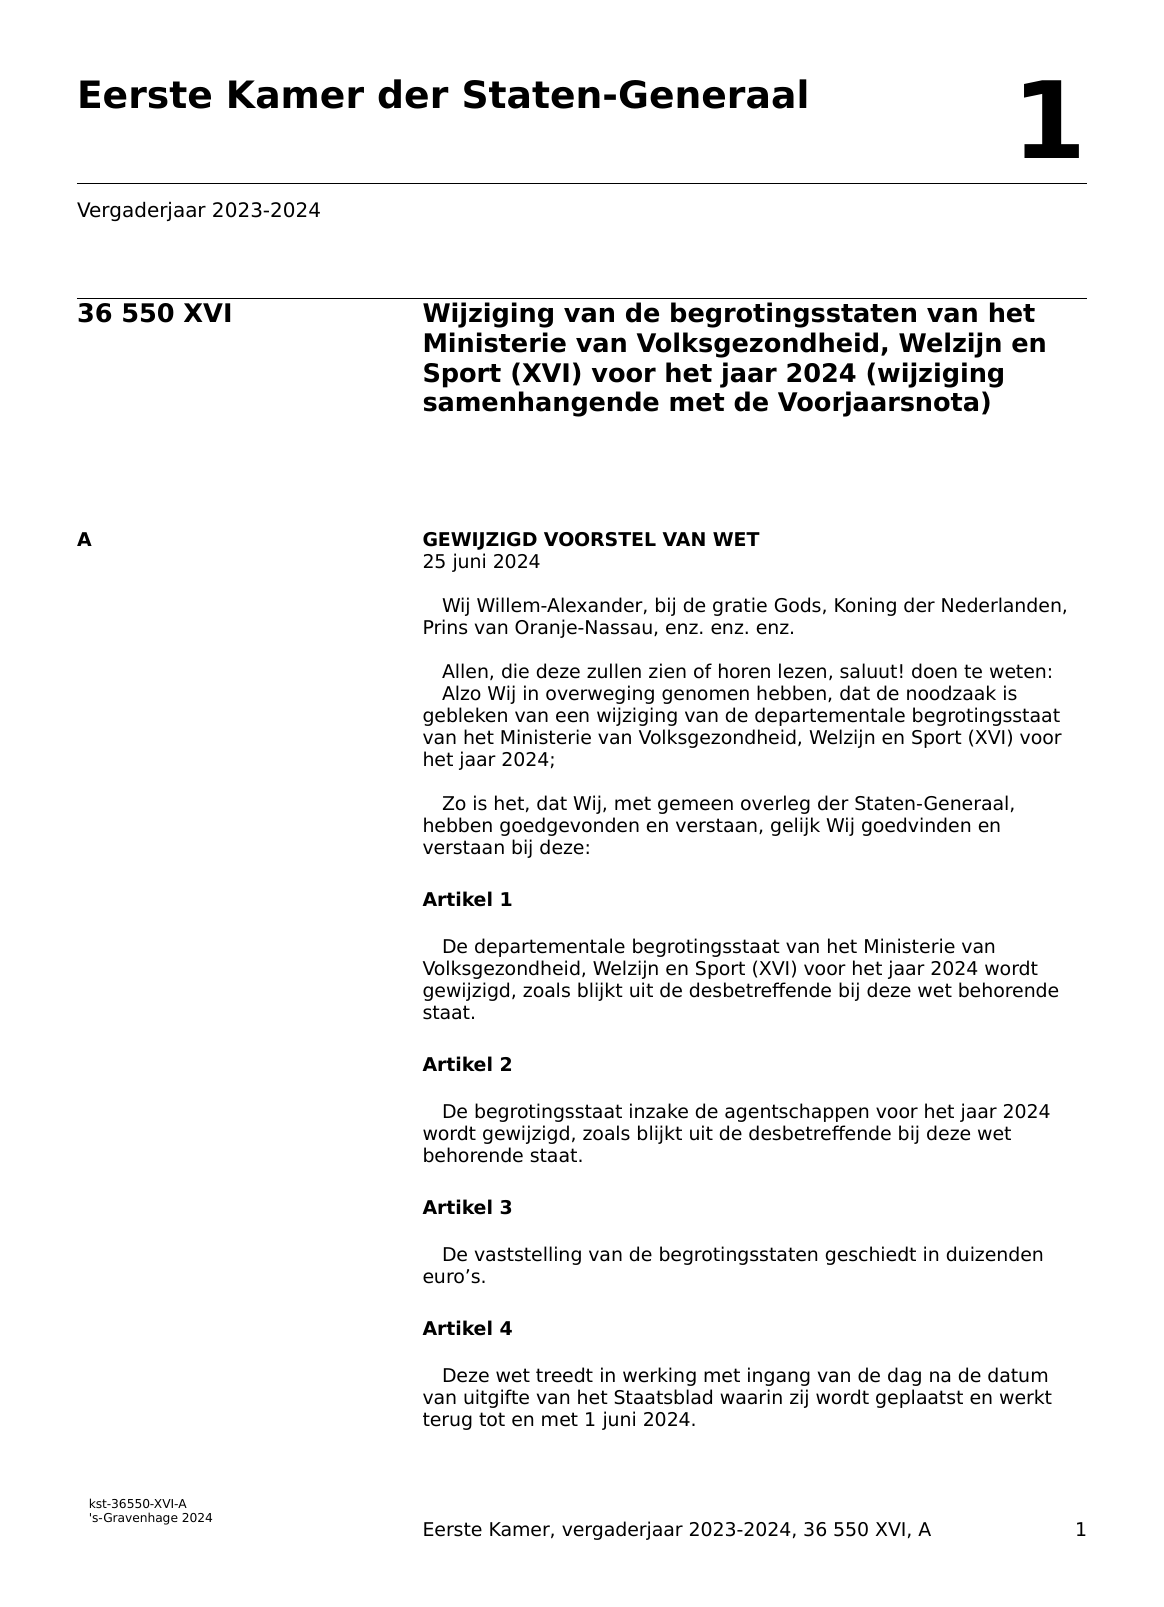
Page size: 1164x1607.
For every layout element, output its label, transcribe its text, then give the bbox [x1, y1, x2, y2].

subtitle Artikel 3 [422, 1197, 1087, 1219]
table_cell Vergaderjaar 2023-2024 [77, 184, 1087, 298]
subtitle A GEWIJZIGD VOORSTEL VAN WET [77, 529, 1087, 551]
subtitle 36 550 XVI Wijziging van de begrotingsstaten van het Ministerie van Volksgezondheid, Welzijn en Sport (XVI) voor het jaar 2024 (wijziging samenhangende met de Voorjaarsnota) [77, 299, 1087, 418]
text De departementale begrotingsstaat van het Ministerie van Volksgezondheid, Welzijn en Sport (XVI) voor het jaar 2024 wordt gewijzigd, zoals blijkt uit de desbetreffende bij deze wet behorende staat. [422, 936, 1087, 1024]
text Zo is het, dat Wij, met gemeen overleg der Staten-Generaal, hebben goedgevonden en verstaan, gelijk Wij goedvinden en verstaan bij deze: [422, 793, 1087, 859]
text De begrotingsstaat inzake de agentschappen voor het jaar 2024 wordt gewijzigd, zoals blijkt uit de desbetreffende bij deze wet behorende staat. [422, 1101, 1087, 1167]
text Wij Willem-Alexander, bij de gratie Gods, Koning der Nederlanden, Prins van Oranje-Nassau, enz. enz. enz. [422, 595, 1087, 639]
subtitle Artikel 1 [422, 889, 1087, 911]
text kst-36550-XVI-A [88, 1497, 323, 1511]
text Deze wet treedt in werking met ingang van de dag na de datum van uitgifte van het Staatsblad waarin zij wordt geplaatst en werkt terug tot en met 1 juni 2024. [422, 1365, 1087, 1431]
text 's-Gravenhage 2024 [88, 1511, 323, 1525]
subtitle Artikel 2 [422, 1054, 1087, 1076]
text 25 juni 2024 [422, 551, 1087, 573]
table_header Eerste Kamer der Staten-Generaal [77, 59, 886, 183]
text De vaststelling van de begrotingsstaten geschiedt in duizenden euro’s. [422, 1244, 1087, 1288]
table_header 1 [886, 59, 1087, 183]
text Allen, die deze zullen zien of horen lezen, saluut! doen te weten: [422, 661, 1087, 683]
text Alzo Wij in overweging genomen hebben, dat de noodzaak is gebleken van een wijziging van de departementale begrotingsstaat van het Ministerie van Volksgezondheid, Welzijn en Sport (XVI) voor het jaar 2024; [422, 683, 1087, 771]
subtitle Artikel 4 [422, 1318, 1087, 1340]
